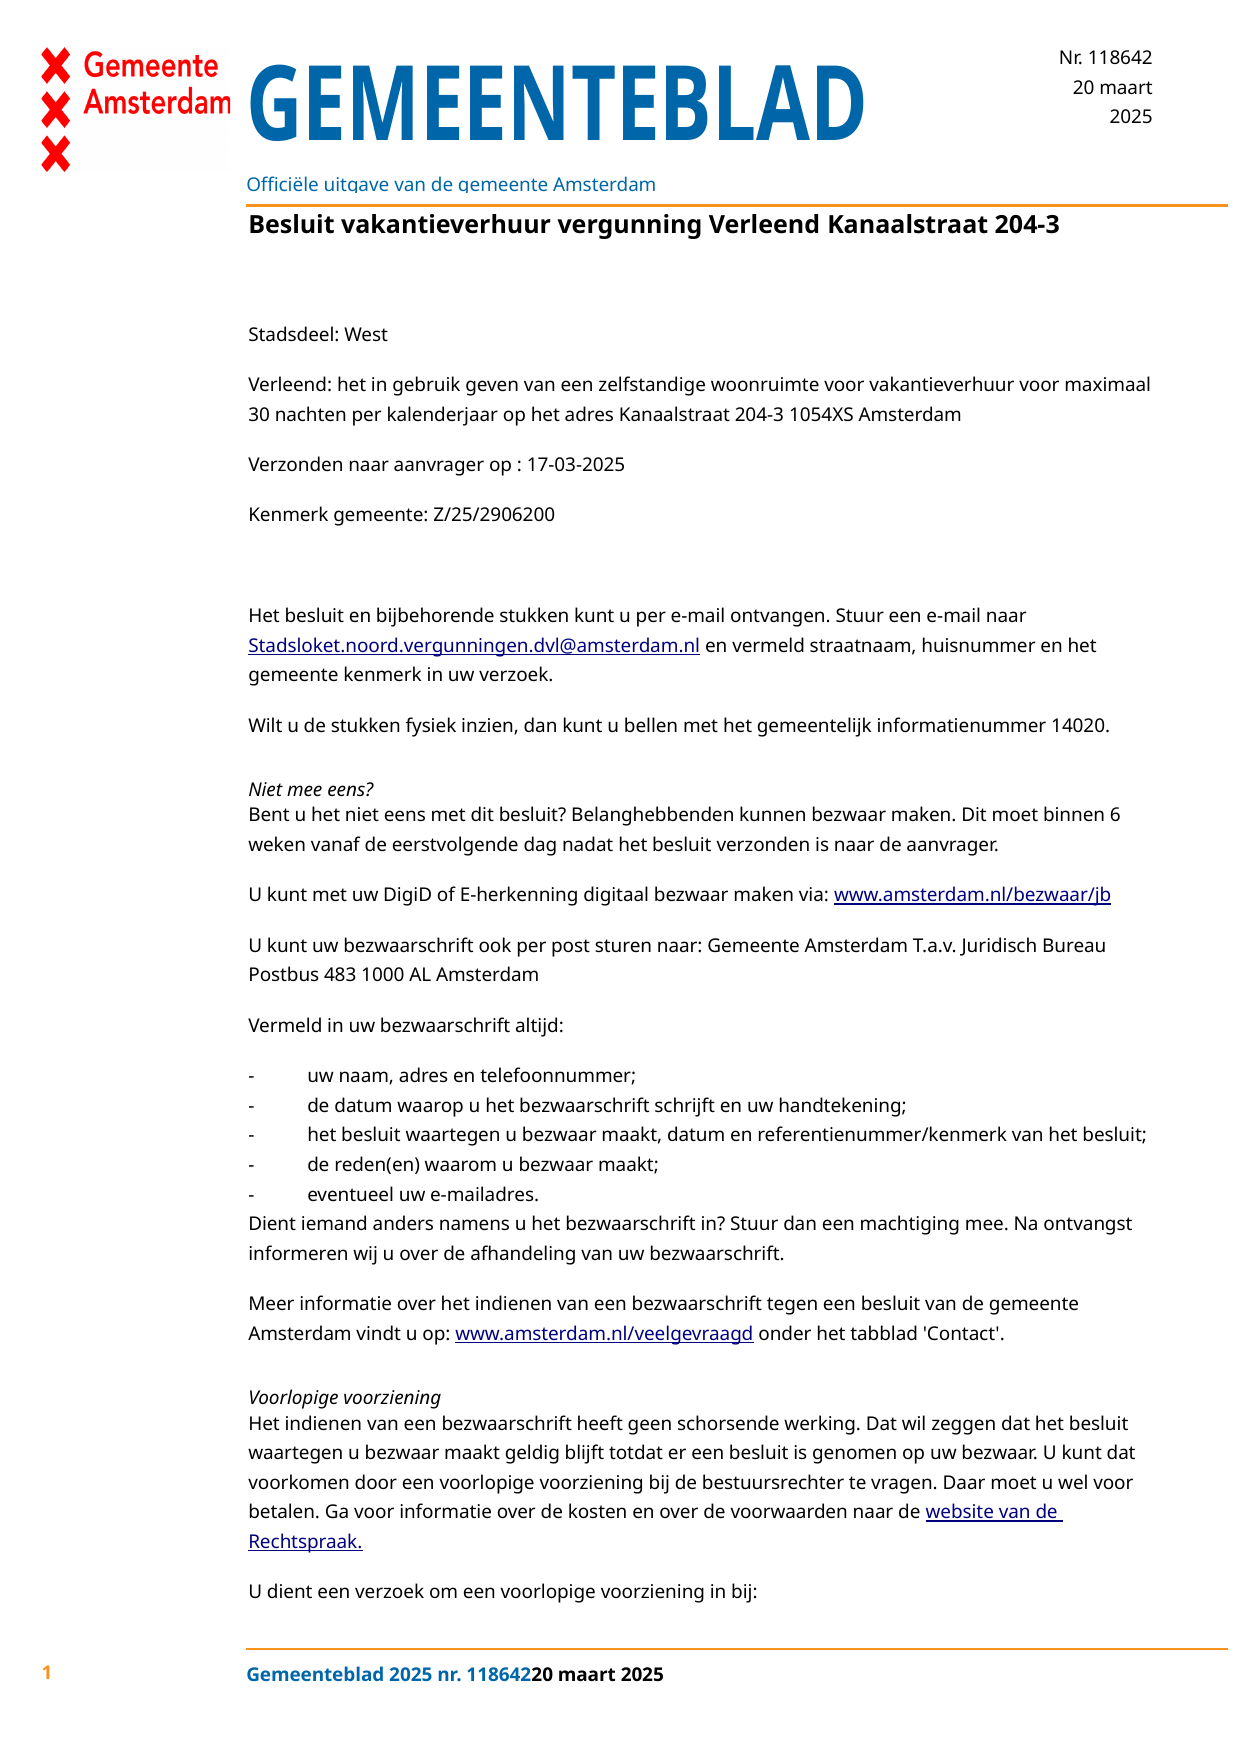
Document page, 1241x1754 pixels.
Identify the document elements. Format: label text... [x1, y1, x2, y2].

text U kunt uw bezwaarschrift ook per post sturen naar: Gemeente Amsterdam T.a.v. Juridisch Bureau Postbus 483 1000 AL Amsterdam [248, 932, 1152, 987]
text Niet mee eens? [248, 776, 1152, 802]
list uw naam, adres en telefoonnummer; [248, 1062, 1152, 1088]
text U dient een verzoek om een voorlopige voorziening in bij: [248, 1578, 1152, 1604]
list de datum waarop u het bezwaarschrift schrijft en uw handtekening; [248, 1092, 1152, 1118]
list eventueel uw e-mailadres. [248, 1181, 1152, 1207]
text Kenmerk gemeente: Z/25/2906200 [248, 502, 1152, 527]
text Dient iemand anders namens u het bezwaarschrift in? Stuur dan een machtiging mee. Na ontvangst informeren wij u over de afhandeling van uw bezwaarschrift. [248, 1210, 1152, 1266]
text Meer informatie over het indienen van een bezwaarschrift tegen een besluit van de gemeente Amsterdam vindt u op: www.amsterdam.nl/veelgevraagd onder het tabblad 'Contact'. [248, 1290, 1152, 1346]
list de reden(en) waarom u bezwaar maakt; [248, 1151, 1152, 1177]
text Vermeld in uw bezwaarschrift altijd: [248, 1012, 1152, 1038]
text Het indienen van een bezwaarschrift heeft geen schorsende werking. Dat wil zeggen dat het besluit waartegen u bezwaar maakt geldig blijft totdat er een besluit is genomen op uw bezwaar. U kunt dat voorkomen door een voorlopige voorziening bij de bestuursrechter te vragen. Daar moet u wel voor betalen. Ga voor informatie over de kosten en over de voorwaarden naar de website van de Rechtspraak. [248, 1410, 1152, 1554]
text Besluit vakantieverhuur vergunning Verleend Kanaalstraat 204-3 [248, 207, 1152, 241]
text U kunt met uw DigiD of E-herkenning digitaal bezwaar maken via: www.amsterdam.nl/bezwaar/jb [248, 882, 1152, 907]
list het besluit waartegen u bezwaar maakt, datum en referentienummer/kenmerk van het besluit; [248, 1122, 1152, 1147]
text Voorlopige voorziening [248, 1384, 1152, 1410]
text Bent u het niet eens met dit besluit? Belanghebbenden kunnen bezwaar maken. Dit moet binnen 6 weken vanaf de eerstvolgende dag nadat het besluit verzonden is naar de aanvrager. [248, 802, 1152, 857]
picture [41, 47, 231, 172]
text Verzonden naar aanvrager op : 17-03-2025 [248, 451, 1152, 477]
text Het besluit en bijbehorende stukken kunt u per e-mail ontvangen. Stuur een e-mail naar Stadsloket.noord.vergunningen.dvl@amsterdam.nl en vermeld straatnaam, huisnummer en het gemeente kenmerk in uw verzoek. [248, 602, 1152, 687]
text Stadsdeel: West [248, 321, 1152, 346]
text Wilt u de stukken fysiek inzien, dan kunt u bellen met het gemeentelijk informatienummer 14020. [248, 712, 1152, 738]
text Verleend: het in gebruik geven van een zelfstandige woonruimte voor vakantieverhuur voor maximaal 30 nachten per kalenderjaar op het adres Kanaalstraat 204-3 1054XS Amsterdam [248, 371, 1152, 426]
